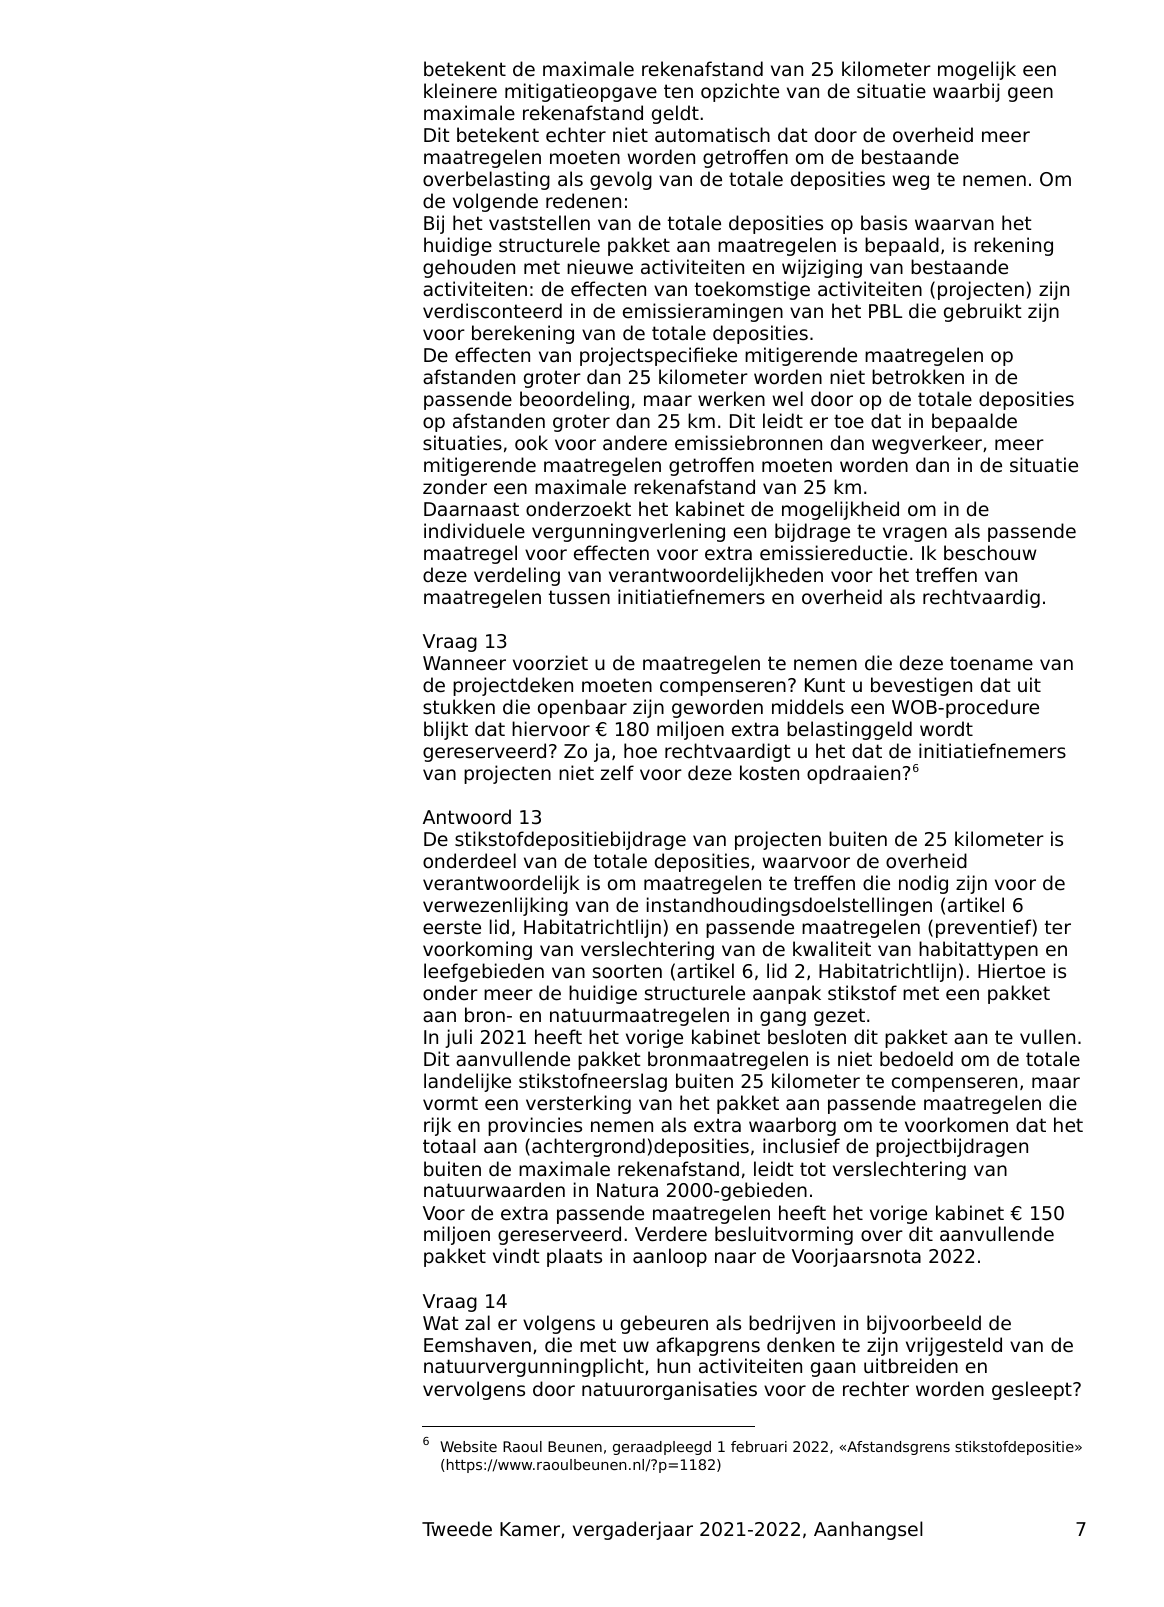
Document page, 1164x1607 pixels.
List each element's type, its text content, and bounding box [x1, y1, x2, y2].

text Website Raoul Beunen, geraadpleegd 1 februari 2022, «Afstandsgrens stikstofdepositie» (https://www.raoulbeunen.nl/?p=1182) [422, 1435, 1087, 1474]
text Daarnaast onderzoekt het kabinet de mogelijkheid om in de individuele vergunningverlening een bijdrage te vragen als passende maatregel voor effecten voor extra emissiereductie. Ik beschouw deze verdeling van verantwoordelijkheden voor het treffen van maatregelen tussen initiatiefnemers en overheid als rechtvaardig. [422, 499, 1087, 608]
text Dit betekent echter niet automatisch dat door de overheid meer maatregelen moeten worden getroffen om de bestaande overbelasting als gevolg van de totale deposities weg te nemen. Om de volgende redenen: [422, 125, 1087, 213]
text Wanneer voorziet u de maatregelen te nemen die deze toename van de projectdeken moeten compenseren? Kunt u bevestigen dat uit stukken die openbaar zijn geworden middels een WOB-procedure blijkt dat hiervoor € 180 miljoen extra belastinggeld wordt gereserveerd? Zo ja, hoe rechtvaardigt u het dat de initiatiefnemers van projecten niet zelf voor deze kosten opdraaien? [422, 653, 1087, 784]
text Bij het vaststellen van de totale deposities op basis waarvan het huidige structurele pakket aan maatregelen is bepaald, is rekening gehouden met nieuwe activiteiten en wijziging van bestaande activiteiten: de effecten van toekomstige activiteiten (projecten) zijn verdisconteerd in de emissieramingen van het PBL die gebruikt zijn voor berekening van de totale deposities. [422, 213, 1087, 345]
text De stikstofdepositiebijdrage van projecten buiten de 25 kilometer is onderdeel van de totale deposities, waarvoor de overheid verantwoordelijk is om maatregelen te treffen die nodig zijn voor de verwezenlijking van de instandhoudingsdoelstellingen (artikel 6 eerste lid, Habitatrichtlijn) en passende maatregelen (preventief) ter voorkoming van verslechtering van de kwaliteit van habitattypen en leefgebieden van soorten (artikel 6, lid 2, Habitatrichtlijn). Hiertoe is onder meer de huidige structurele aanpak stikstof met een pakket aan bron- en natuurmaatregelen in gang gezet. [422, 829, 1087, 1027]
text Voor de extra passende maatregelen heeft het vorige kabinet € 150 miljoen gereserveerd. Verdere besluitvorming over dit aanvullende pakket vindt plaats in aanloop naar de Voorjaarsnota 2022. [422, 1202, 1087, 1268]
text Wat zal er volgens u gebeuren als bedrijven in bijvoorbeeld de Eemshaven, die met uw afkapgrens denken te zijn vrijgesteld van de natuurvergunningplicht, hun activiteiten gaan uitbreiden en vervolgens door natuurorganisaties voor de rechter worden gesleept? [422, 1312, 1087, 1400]
text Vraag 13 [422, 631, 1087, 653]
text betekent de maximale rekenafstand van 25 kilometer mogelijk een kleinere mitigatieopgave ten opzichte van de situatie waarbij geen maximale rekenafstand geldt. [422, 59, 1087, 125]
text In juli 2021 heeft het vorige kabinet besloten dit pakket aan te vullen. Dit aanvullende pakket bronmaatregelen is niet bedoeld om de totale landelijke stikstofneerslag buiten 25 kilometer te compenseren, maar vormt een versterking van het pakket aan passende maatregelen die rijk en provincies nemen als extra waarborg om te voorkomen dat het totaal aan (achtergrond)deposities, inclusief de projectbijdragen buiten de maximale rekenafstand, leidt tot verslechtering van natuurwaarden in Natura 2000-gebieden. [422, 1027, 1087, 1202]
text Vraag 14 [422, 1291, 1087, 1312]
text Antwoord 13 [422, 807, 1087, 829]
text De effecten van projectspecifieke mitigerende maatregelen op afstanden groter dan 25 kilometer worden niet betrokken in de passende beoordeling, maar werken wel door op de totale deposities op afstanden groter dan 25 km. Dit leidt er toe dat in bepaalde situaties, ook voor andere emissiebronnen dan wegverkeer, meer mitigerende maatregelen getroffen moeten worden dan in de situatie zonder een maximale rekenafstand van 25 km. [422, 345, 1087, 499]
